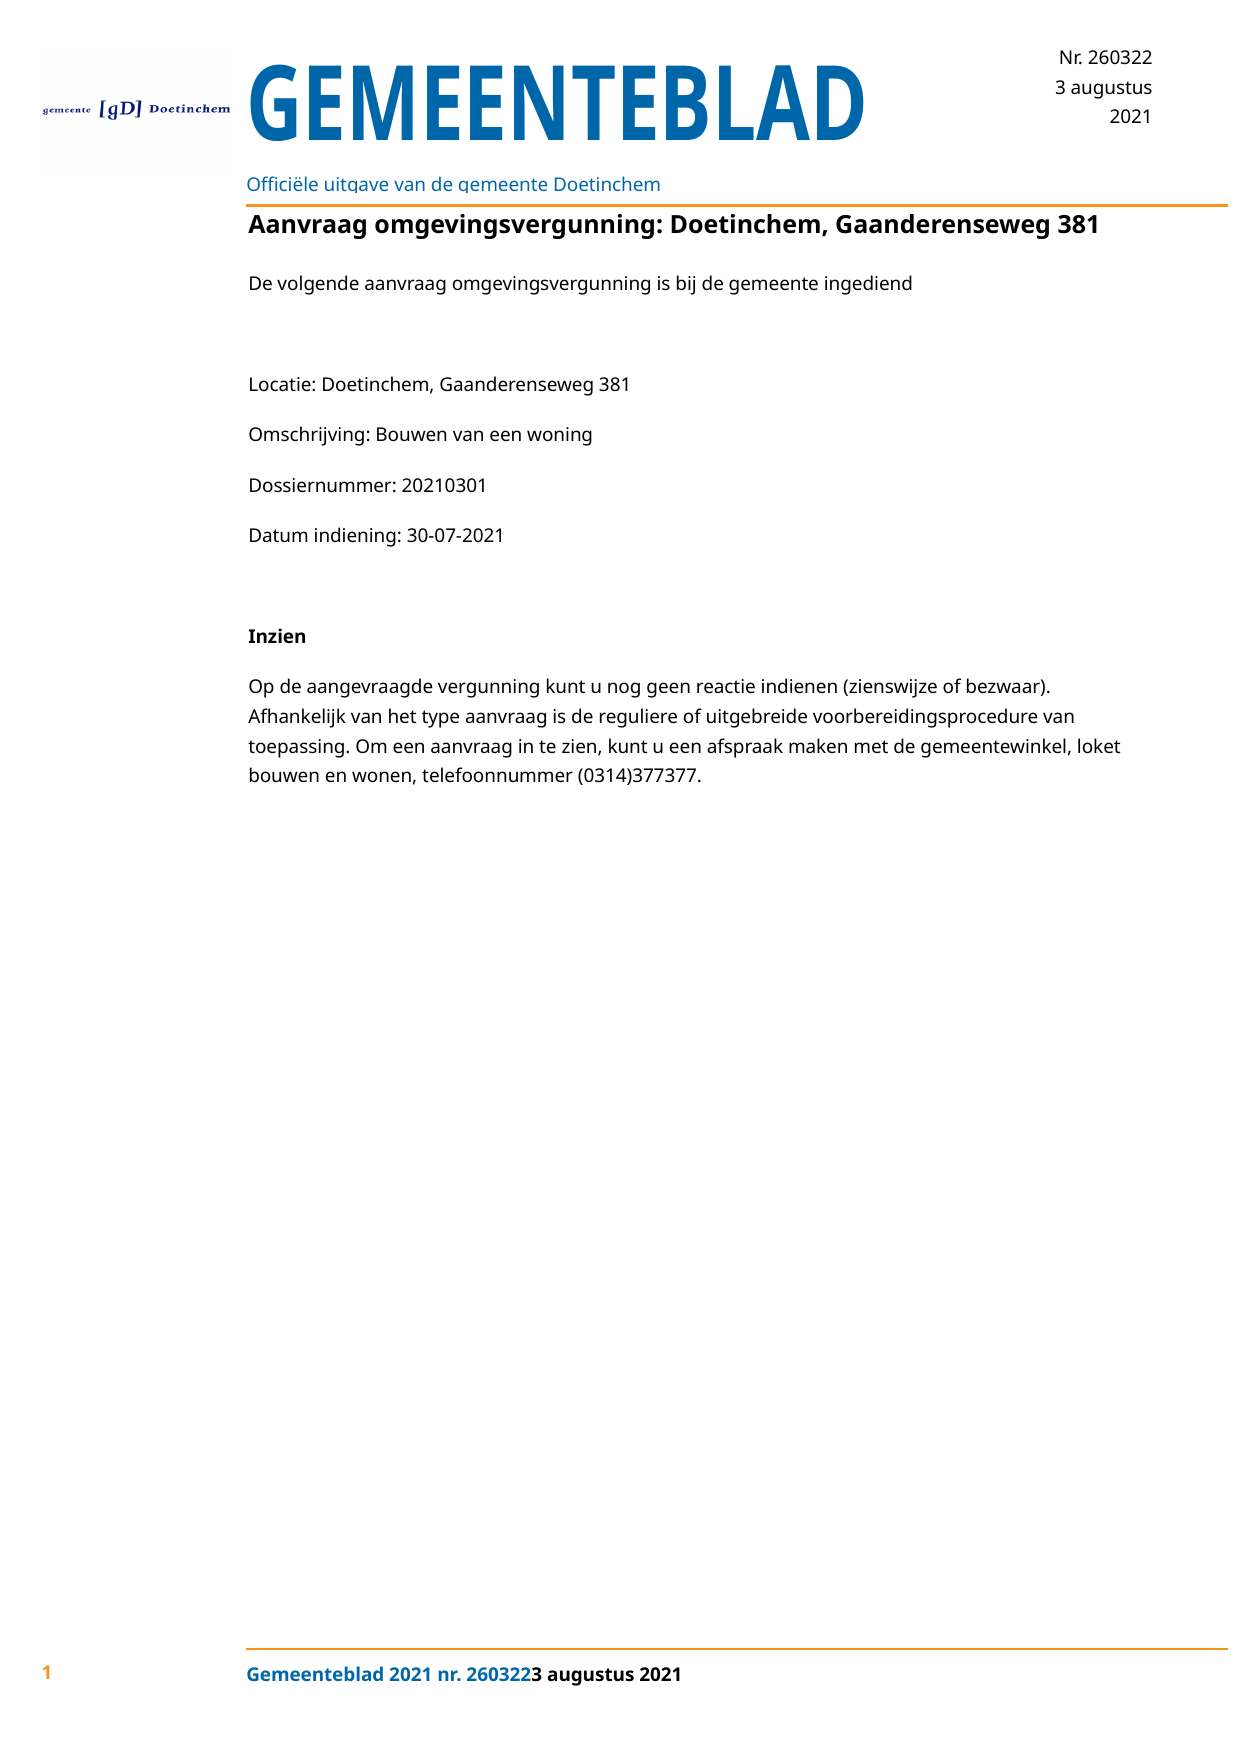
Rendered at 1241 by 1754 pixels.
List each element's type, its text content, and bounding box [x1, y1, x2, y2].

text Locatie: Doetinchem, Gaanderenseweg 381 [248, 371, 1152, 397]
text Aanvraag omgevingsvergunning: Doetinchem, Gaanderenseweg 381 [248, 207, 1152, 241]
text Inzien [248, 623, 1152, 649]
text Omschrijving: Bouwen van een woning [248, 422, 1152, 447]
text Dossiernummer: 20210301 [248, 472, 1152, 498]
text Datum indiening: 30-07-2021 [248, 522, 1152, 548]
text De volgende aanvraag omgevingsvergunning is bij de gemeente ingediend [248, 270, 1152, 296]
text Op de aangevraagde vergunning kunt u nog geen reactie indienen (zienswijze of bezwaar). Afhankelijk van het type aanvraag is de reguliere of uitgebreide voorbereidingsprocedure van toepassing. Om een aanvraag in te zien, kunt u een afspraak maken met de gemeentewinkel, loket bouwen en wonen, telefoonnummer (0314)377377. [248, 674, 1152, 788]
picture [41, 47, 231, 172]
